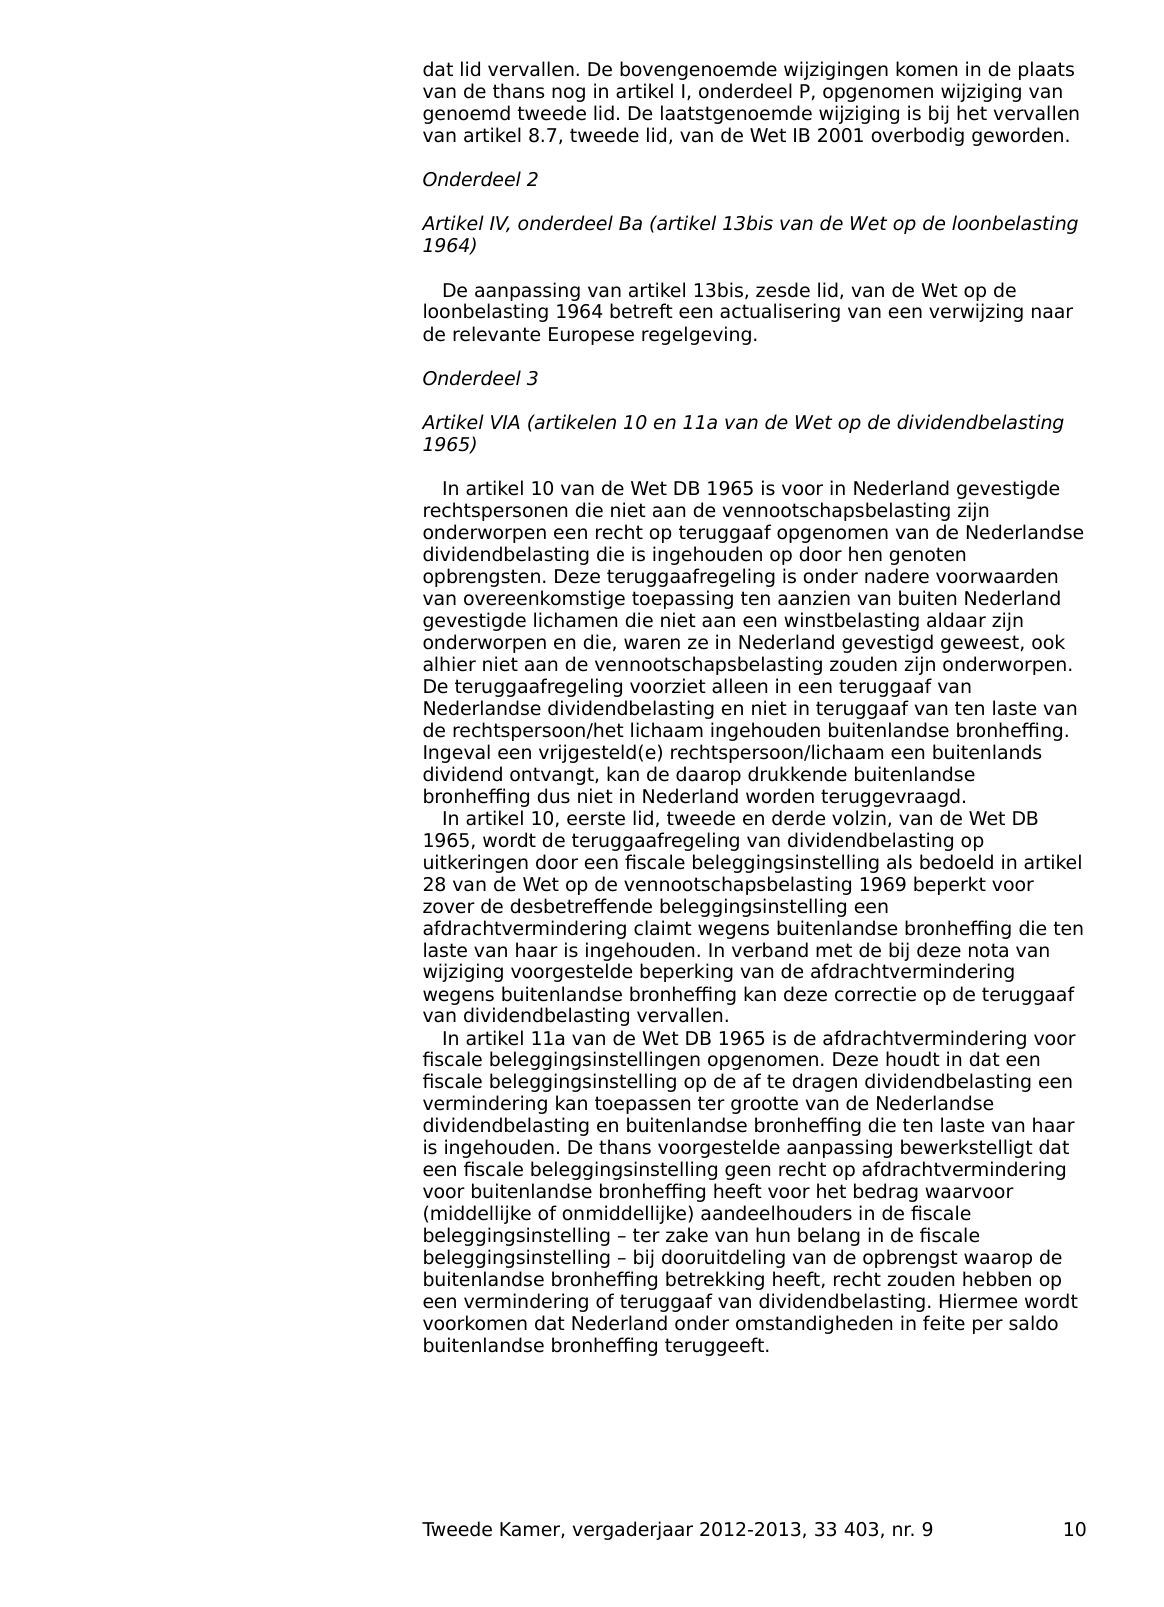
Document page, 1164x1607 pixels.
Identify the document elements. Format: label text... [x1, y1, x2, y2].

text dat lid vervallen. De bovengenoemde wijzigingen komen in de plaats van de thans nog in artikel I, onderdeel P, opgenomen wijziging van genoemd tweede lid. De laatstgenoemde wijziging is bij het vervallen van artikel 8.7, tweede lid, van de Wet IB 2001 overbodig geworden. [422, 59, 1087, 147]
text In artikel 10 van de Wet DB 1965 is voor in Nederland gevestigde rechtspersonen die niet aan de vennootschapsbelasting zijn onderworpen een recht op teruggaaf opgenomen van de Nederlandse dividendbelasting die is ingehouden op door hen genoten opbrengsten. Deze teruggaafregeling is onder nadere voorwaarden van overeenkomstige toepassing ten aanzien van buiten Nederland gevestigde lichamen die niet aan een winstbelasting aldaar zijn onderworpen en die, waren ze in Nederland gevestigd geweest, ook alhier niet aan de vennootschapsbelasting zouden zijn onderworpen. De teruggaafregeling voorziet alleen in een teruggaaf van Nederlandse dividendbelasting en niet in teruggaaf van ten laste van de rechtspersoon/het lichaam ingehouden buitenlandse bronheffing. Ingeval een vrijgesteld(e) rechtspersoon/lichaam een buitenlands dividend ontvangt, kan de daarop drukkende buitenlandse bronheffing dus niet in Nederland worden teruggevraagd. [422, 478, 1087, 808]
subtitle Artikel IV, onderdeel Ba (artikel 13bis van de Wet op de loonbelasting 1964) [422, 213, 1087, 257]
text De aanpassing van artikel 13bis, zesde lid, van de Wet op de loonbelasting 1964 betreft een actualisering van een verwijzing naar de relevante Europese regelgeving. [422, 279, 1087, 345]
text In artikel 11a van de Wet DB 1965 is de afdrachtvermindering voor fiscale beleggingsinstellingen opgenomen. Deze houdt in dat een fiscale beleggingsinstelling op de af te dragen dividendbelasting een vermindering kan toepassen ter grootte van de Nederlandse dividendbelasting en buitenlandse bronheffing die ten laste van haar is ingehouden. De thans voorgestelde aanpassing bewerkstelligt dat een fiscale beleggingsinstelling geen recht op afdrachtvermindering voor buitenlandse bronheffing heeft voor het bedrag waarvoor (middellijke of onmiddellijke) aandeelhouders in de fiscale beleggingsinstelling – ter zake van hun belang in de fiscale beleggingsinstelling – bij dooruitdeling van de opbrengst waarop de buitenlandse bronheffing betrekking heeft, recht zouden hebben op een vermindering of teruggaaf van dividendbelasting. Hiermee wordt voorkomen dat Nederland onder omstandigheden in feite per saldo buitenlandse bronheffing teruggeeft. [422, 1027, 1087, 1357]
text In artikel 10, eerste lid, tweede en derde volzin, van de Wet DB 1965, wordt de teruggaafregeling van dividendbelasting op uitkeringen door een fiscale beleggingsinstelling als bedoeld in artikel 28 van de Wet op de vennootschapsbelasting 1969 beperkt voor zover de desbetreffende beleggingsinstelling een afdrachtvermindering claimt wegens buitenlandse bronheffing die ten laste van haar is ingehouden. In verband met de bij deze nota van wijziging voorgestelde beperking van de afdrachtvermindering wegens buitenlandse bronheffing kan deze correctie op de teruggaaf van dividendbelasting vervallen. [422, 808, 1087, 1027]
subtitle Onderdeel 3 [422, 368, 1087, 389]
subtitle Artikel VIA (artikelen 10 en 11a van de Wet op de dividendbelasting 1965) [422, 412, 1087, 456]
subtitle Onderdeel 2 [422, 169, 1087, 191]
